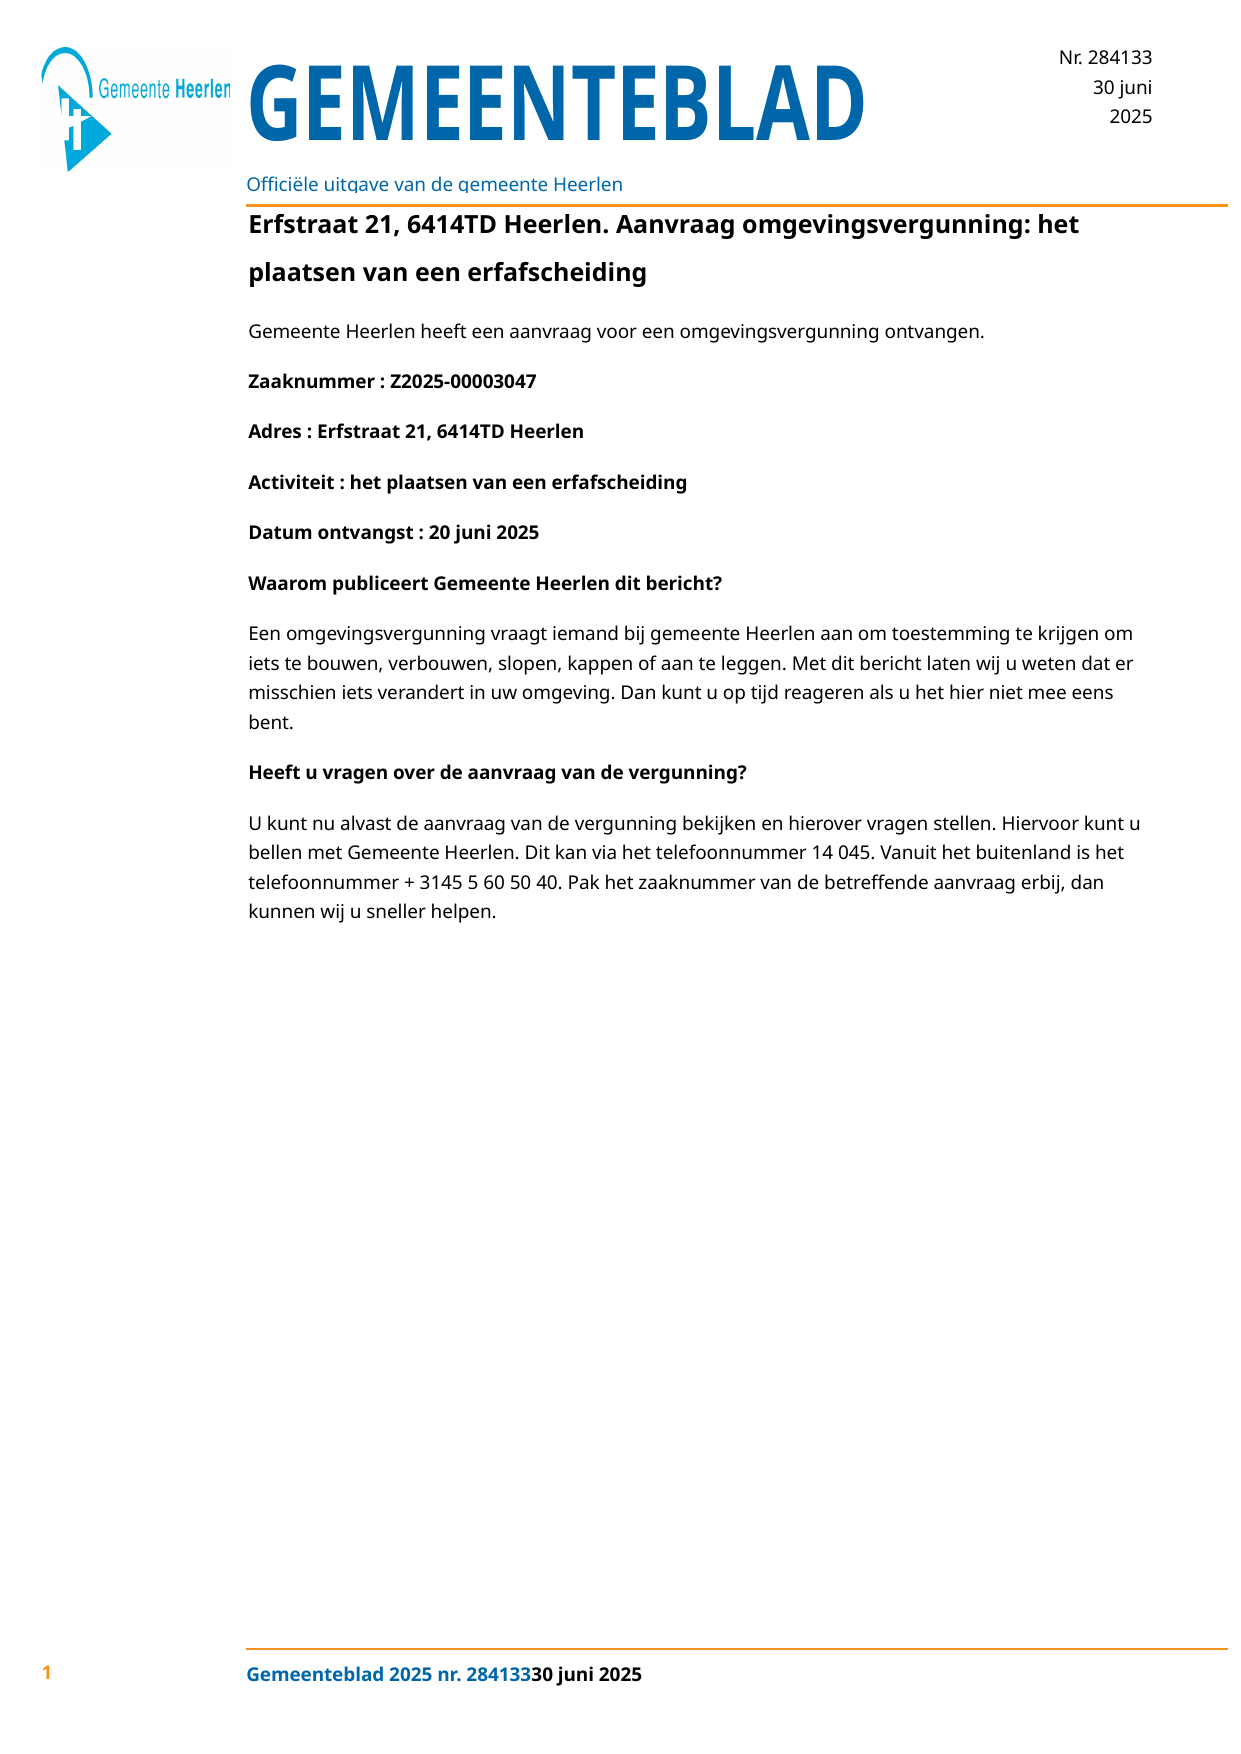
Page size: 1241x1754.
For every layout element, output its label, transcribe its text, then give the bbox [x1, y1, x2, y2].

picture [41, 47, 59, 70]
text Zaaknummer : Z2025-00003047 [248, 368, 1152, 394]
text Datum ontvangst : 20 juni 2025 [248, 519, 1152, 545]
text Heeft u vragen over de aanvraag van de vergunning? [248, 759, 1152, 785]
text Een omgevingsvergunning vraagt iemand bij gemeente Heerlen aan om toestemming te krijgen om iets te bouwen, verbouwen, slopen, kappen of aan te leggen. Met dit bericht laten wij u weten dat er misschien iets verandert in uw omgeving. Dan kunt u op tijd reageren als u het hier niet mee eens bent. [248, 620, 1152, 735]
text U kunt nu alvast de aanvraag van de vergunning bekijken en hierover vragen stellen. Hiervoor kunt u bellen met Gemeente Heerlen. Dit kan via het telefoonnummer 14 045. Vanuit het buitenland is het telefoonnummer + 3145 5 60 50 40. Pak het zaaknummer van de betreffende aanvraag erbij, dan kunnen wij u sneller helpen. [248, 810, 1152, 924]
picture [41, 47, 231, 172]
text Waarom publiceert Gemeente Heerlen dit bericht? [248, 570, 1152, 596]
text Gemeente Heerlen heeft een aanvraag voor een omgevingsvergunning ontvangen. [248, 318, 1152, 344]
text Erfstraat 21, 6414TD Heerlen. Aanvraag omgevingsvergunning: het plaatsen van een erfafscheiding [248, 207, 1152, 288]
text Adres : Erfstraat 21, 6414TD Heerlen [248, 419, 1152, 444]
text Activiteit : het plaatsen van een erfafscheiding [248, 469, 1152, 495]
